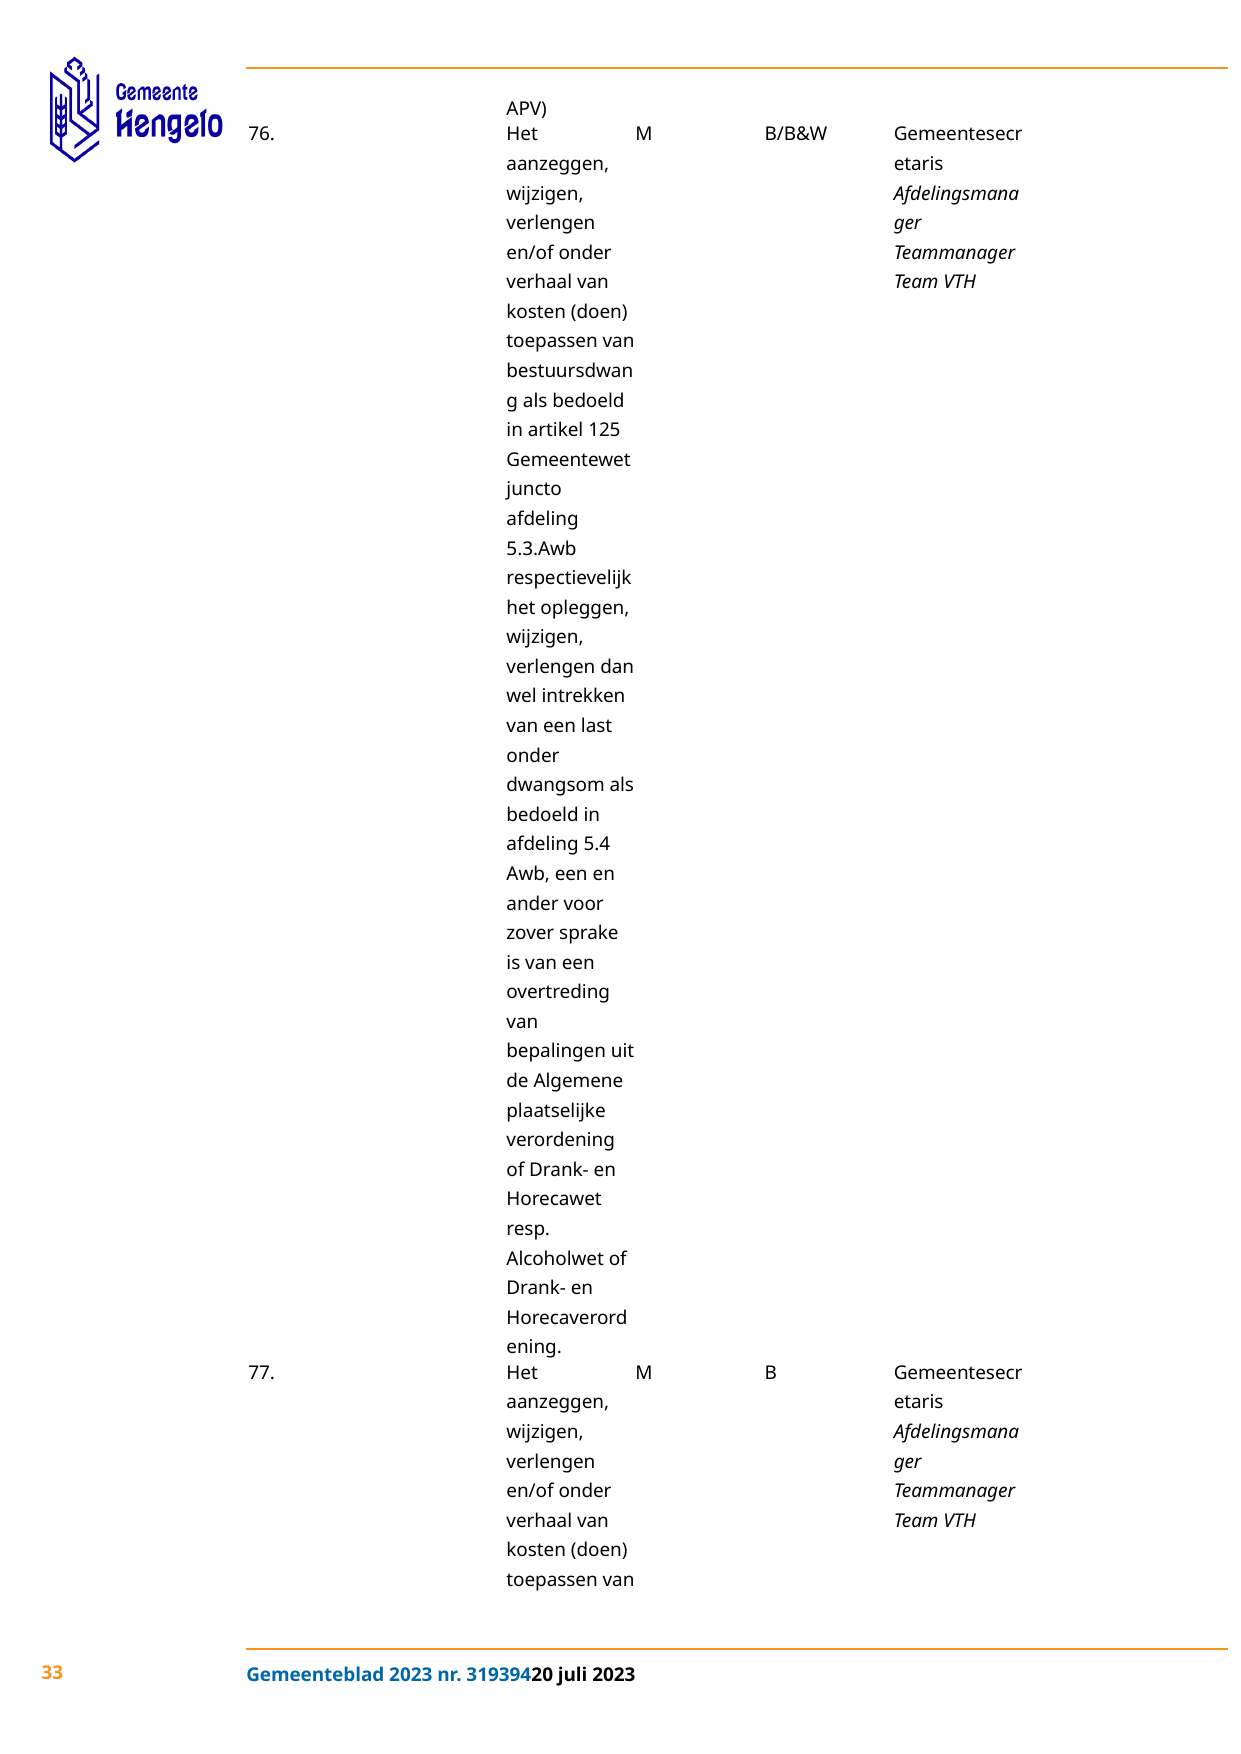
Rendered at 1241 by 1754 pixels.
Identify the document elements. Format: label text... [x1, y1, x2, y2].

table_cell [635, 95, 764, 121]
table_cell [1023, 121, 1152, 1359]
table_cell B [764, 1359, 893, 1592]
table_cell [248, 121, 506, 1359]
table_cell Gemeentesecretaris Afdelingsmanager Teammanager Team VTH [894, 121, 1022, 1359]
table_cell [764, 95, 893, 121]
table_cell [248, 1359, 506, 1592]
table_cell M [635, 1359, 764, 1592]
table_cell Het aanzeggen, wijzigen, verlengen en/of onder verhaal van kosten (doen) toepassen van bestuursdwang als bedoeld in artikel 125 Gemeentewet juncto afdeling 5.3.Awb respectievelijk het opleggen, wijzigen, verlengen dan wel intrekken van een last onder dwangsom als bedoeld in afdeling 5.4 Awb, een en ander voor zover sprake is van een overtreding van bepalingen uit de Algemene plaatselijke verordening of Drank- en Horecawet resp. Alcoholwet of Drank- en Horecaverordening. [506, 121, 635, 1359]
table_cell [1023, 1359, 1152, 1592]
picture [41, 47, 231, 172]
table_cell Gemeentesecretaris Afdelingsmanager Teammanager Team VTH [894, 1359, 1022, 1592]
table_cell [1023, 95, 1152, 121]
table_cell [248, 95, 506, 121]
table_cell [894, 95, 1022, 121]
table_cell B/B&W [764, 121, 893, 1359]
table_cell M [635, 121, 764, 1359]
table_cell APV) [506, 95, 635, 121]
table_cell Het aanzeggen, wijzigen, verlengen en/of onder verhaal van kosten (doen) toepassen van [506, 1359, 635, 1592]
